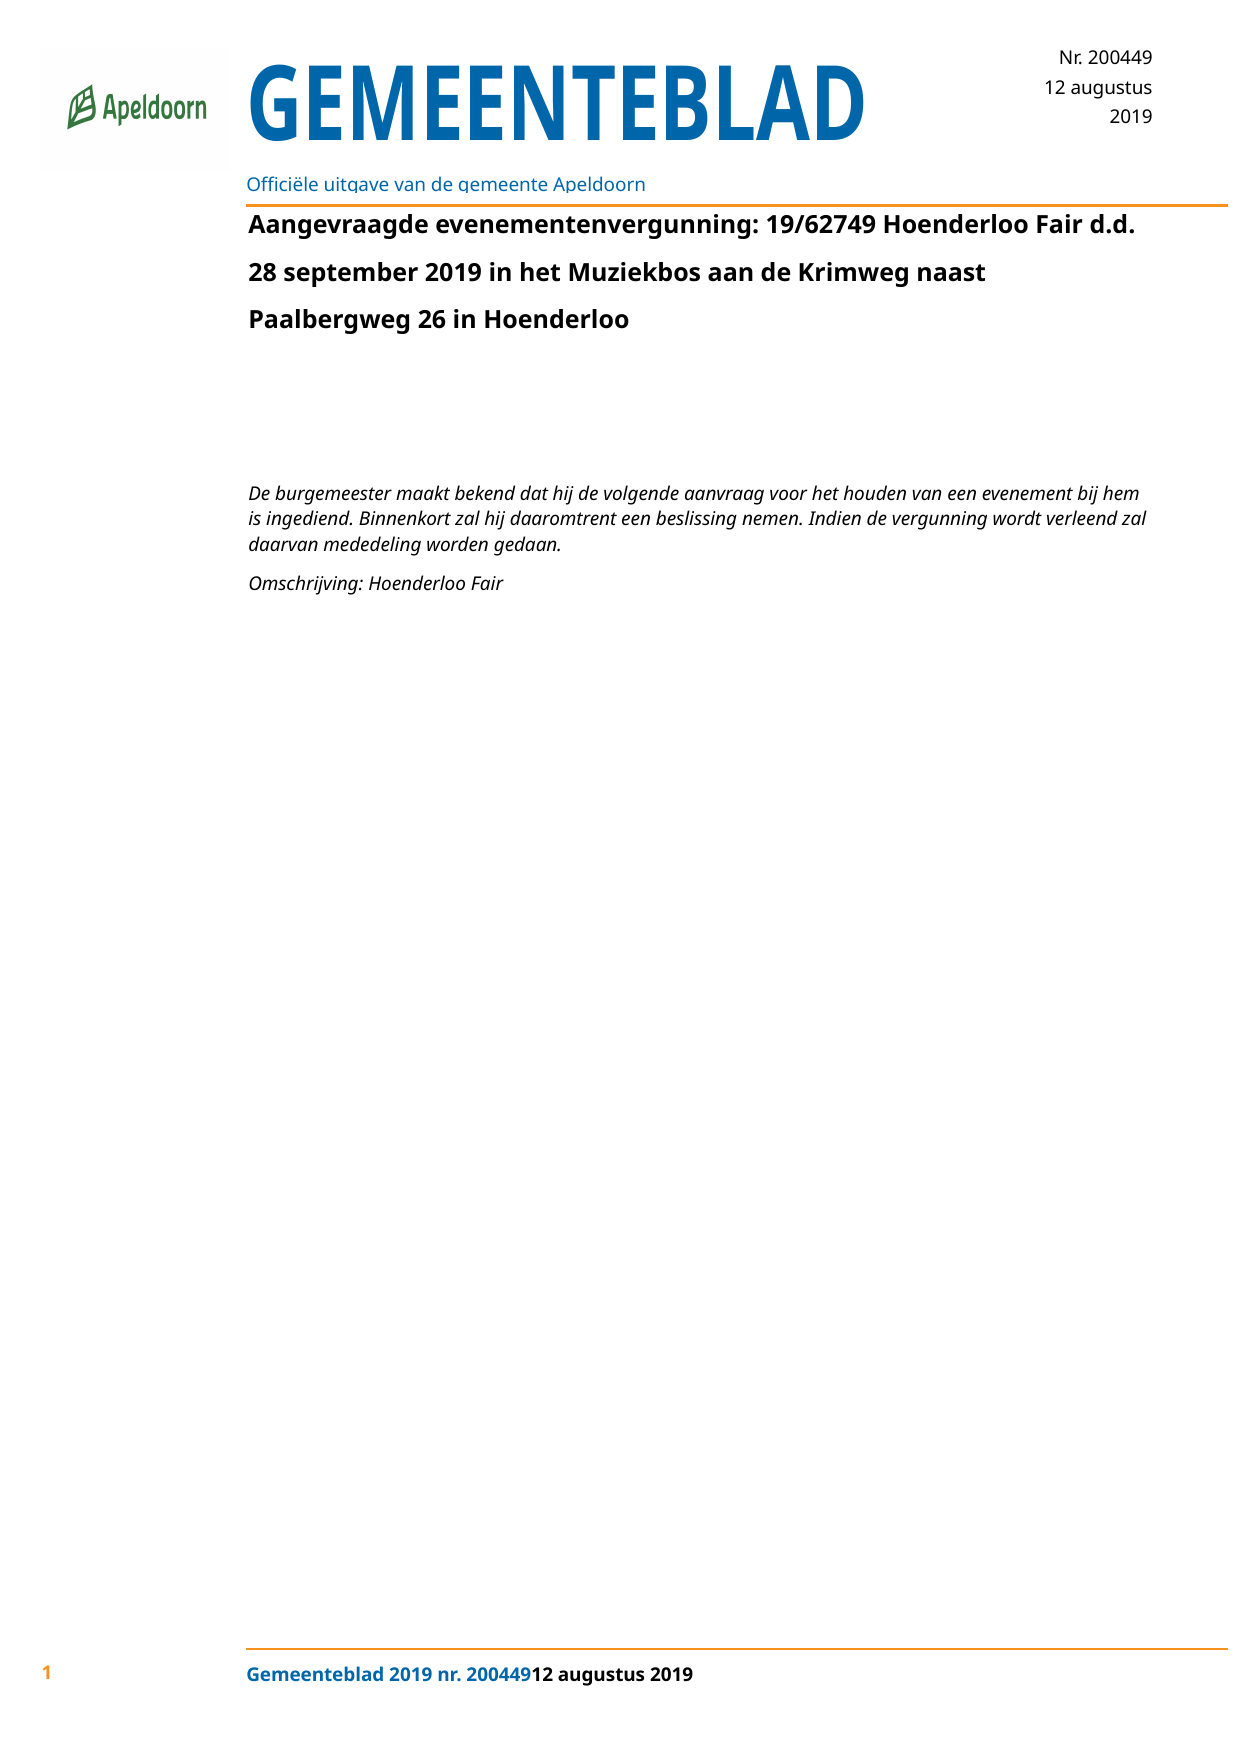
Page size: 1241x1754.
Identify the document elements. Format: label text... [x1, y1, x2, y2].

text Aangevraagde evenementenvergunning: 19/62749 Hoenderloo Fair d.d. 28 september 2019 in het Muziekbos aan de Krimweg naast Paalbergweg 26 in Hoenderloo [248, 207, 1152, 336]
text Omschrijving: Hoenderloo Fair [248, 571, 1152, 596]
text De burgemeester maakt bekend dat hij de volgende aanvraag voor het houden van een evenement bij hem is ingediend. Binnenkort zal hij daaromtrent een beslissing nemen. Indien de vergunning wordt verleend zal daarvan mededeling worden gedaan. [248, 480, 1152, 557]
picture [41, 47, 231, 172]
